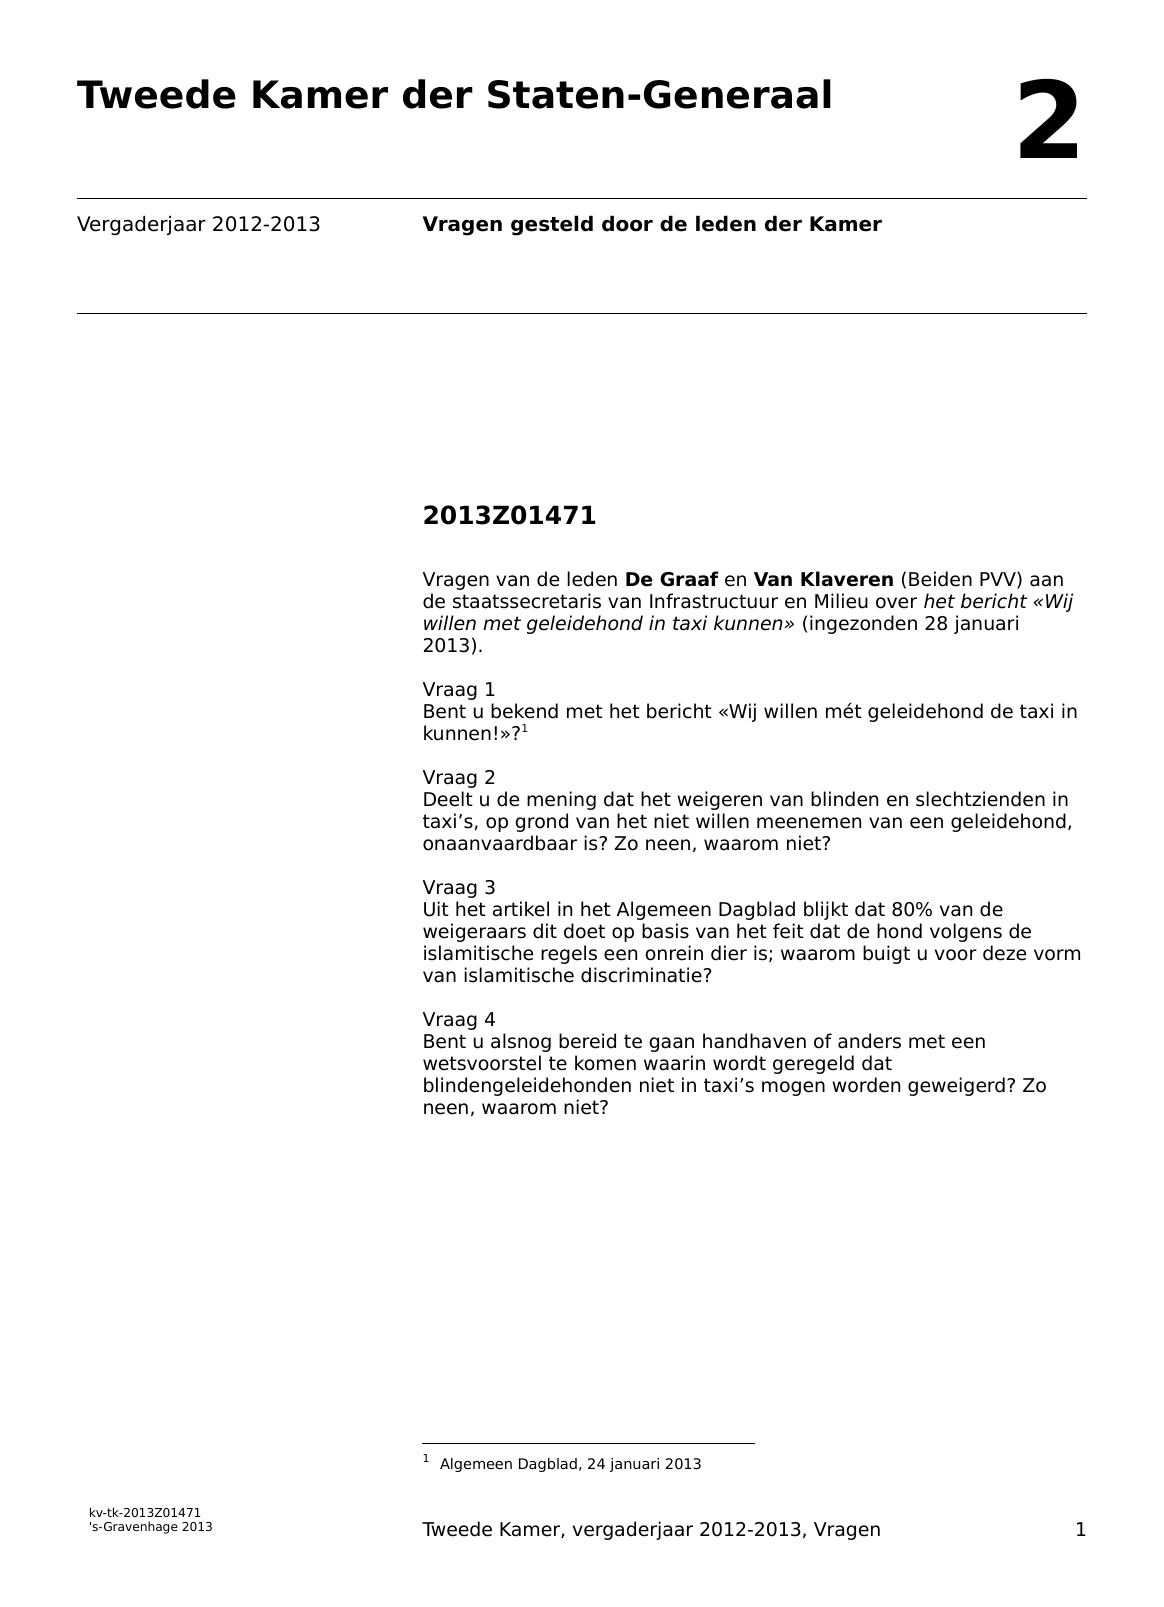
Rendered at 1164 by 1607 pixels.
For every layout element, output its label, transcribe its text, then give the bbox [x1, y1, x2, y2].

text Algemeen Dagblad, 24 januari 2013 [422, 1452, 1087, 1474]
text Vraag 3 [422, 877, 1087, 899]
text 2013Z01471 [422, 501, 1087, 531]
text Deelt u de mening dat het weigeren van blinden en slechtzienden in taxi’s, op grond van het niet willen meenemen van een geleidehond, onaanvaardbaar is? Zo neen, waarom niet? [422, 789, 1087, 855]
text Vragen van de leden De Graaf en Van Klaveren (Beiden PVV) aan de staatssecretaris van Infrastructuur en Milieu over het bericht «Wij willen met geleidehond in taxi kunnen» (ingezonden 28 januari 2013). [422, 569, 1087, 657]
text Vraag 1 [422, 679, 1087, 701]
text Uit het artikel in het Algemeen Dagblad blijkt dat 80% van de weigeraars dit doet op basis van het feit dat de hond volgens de islamitische regels een onrein dier is; waarom buigt u voor deze vorm van islamitische discriminatie? [422, 899, 1087, 987]
text Bent u bekend met het bericht «Wij willen mét geleidehond de taxi in kunnen!»? [422, 701, 1087, 745]
text Vraag 4 [422, 1009, 1087, 1031]
table_header 2 [886, 59, 1087, 198]
table_header Tweede Kamer der Staten-Generaal [77, 59, 886, 198]
text 's-Gravenhage 2013 [88, 1520, 323, 1534]
table_cell Vragen gesteld door de leden der Kamer [422, 199, 1087, 313]
text kv-tk-2013Z01471 [88, 1506, 323, 1520]
text Bent u alsnog bereid te gaan handhaven of anders met een wetsvoorstel te komen waarin wordt geregeld dat blindengeleidehonden niet in taxi’s mogen worden geweigerd? Zo neen, waarom niet? [422, 1031, 1087, 1119]
text Vraag 2 [422, 767, 1087, 789]
table_cell Vergaderjaar 2012-2013 [77, 199, 422, 313]
